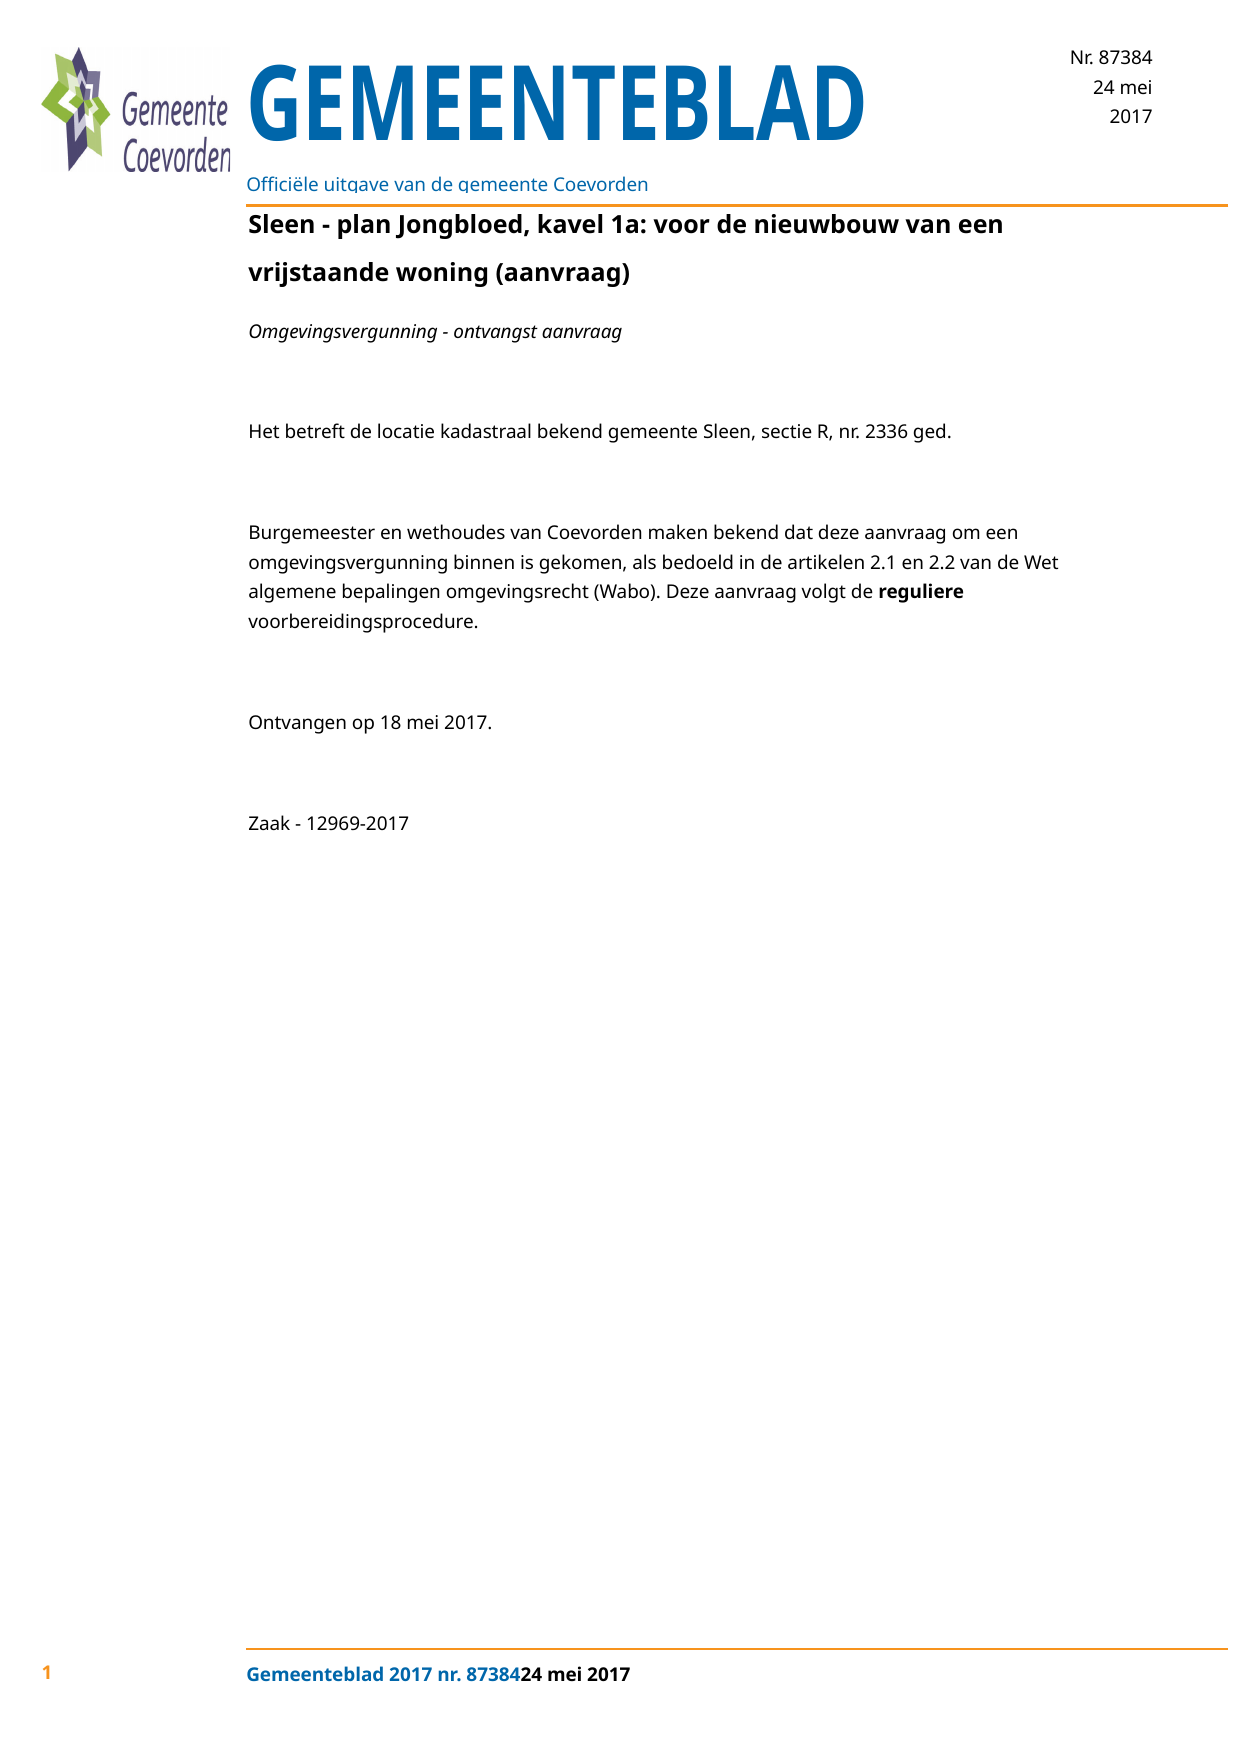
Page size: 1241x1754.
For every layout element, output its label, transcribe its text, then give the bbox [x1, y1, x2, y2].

text Burgemeester en wethoudes van Coevorden maken bekend dat deze aanvraag om een omgevingsvergunning binnen is gekomen, als bedoeld in de artikelen 2.1 en 2.2 van de Wet algemene bepalingen omgevingsrecht (Wabo). Deze aanvraag volgt de reguliere voorbereidingsprocedure. [248, 519, 1152, 634]
text Sleen - plan Jongbloed, kavel 1a: voor de nieuwbouw van een vrijstaande woning (aanvraag) [248, 207, 1152, 288]
text Ontvangen op 18 mei 2017. [248, 709, 1152, 735]
picture [41, 47, 231, 172]
text Omgevingsvergunning - ontvangst aanvraag [248, 318, 1152, 344]
text Zaak - 12969-2017 [248, 810, 1152, 836]
text Het betreft de locatie kadastraal bekend gemeente Sleen, sectie R, nr. 2336 ged. [248, 419, 1152, 444]
